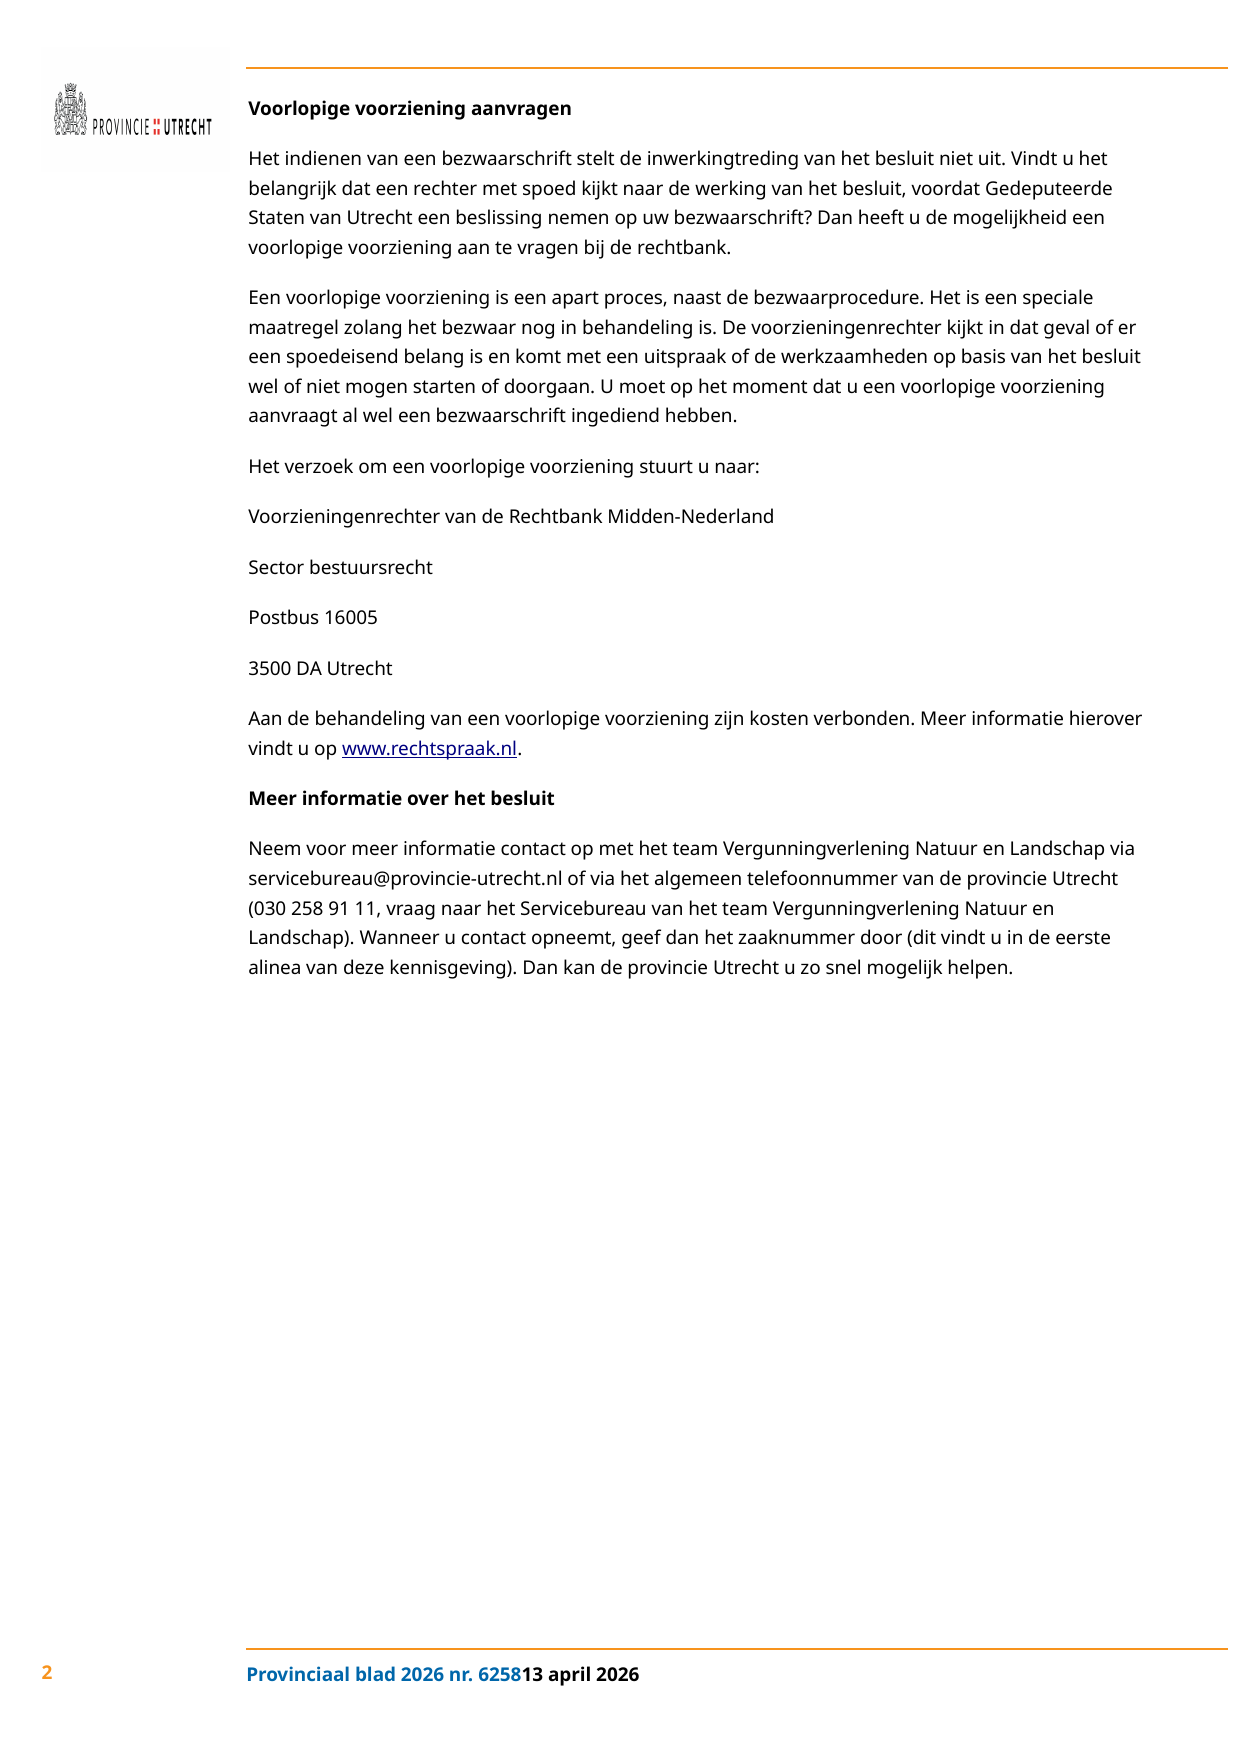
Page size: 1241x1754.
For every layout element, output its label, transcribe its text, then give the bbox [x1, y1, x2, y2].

text Voorzieningenrechter van de Rechtbank Midden-Nederland [248, 503, 1152, 529]
text Het indienen van een bezwaarschrift stelt de inwerkingtreding van het besluit niet uit. Vindt u het belangrijk dat een rechter met spoed kijkt naar de werking van het besluit, voordat Gedeputeerde Staten van Utrecht een beslissing nemen op uw bezwaarschrift? Dan heeft u de mogelijkheid een voorlopige voorziening aan te vragen bij de rechtbank. [248, 145, 1152, 260]
text 3500 DA Utrecht [248, 655, 1152, 681]
picture [41, 47, 231, 172]
text Postbus 16005 [248, 604, 1152, 630]
text Neem voor meer informatie contact op met het team Vergunningverlening Natuur en Landschap via servicebureau@provincie-utrecht.nl of via het algemeen telefoonnummer van de provincie Utrecht (030 258 91 11, vraag naar het Servicebureau van het team Vergunningverlening Natuur en Landschap). Wanneer u contact opneemt, geef dan het zaaknummer door (dit vindt u in de eerste alinea van deze kennisgeving). Dan kan de provincie Utrecht u zo snel mogelijk helpen. [248, 836, 1152, 980]
text Aan de behandeling van een voorlopige voorziening zijn kosten verbonden. Meer informatie hierover vindt u op www.rechtspraak.nl. [248, 705, 1152, 761]
text Voorlopige voorziening aanvragen [248, 95, 1152, 121]
text Het verzoek om een voorlopige voorziening stuurt u naar: [248, 453, 1152, 479]
text Een voorlopige voorziening is een apart proces, naast de bezwaarprocedure. Het is een speciale maatregel zolang het bezwaar nog in behandeling is. De voorzieningenrechter kijkt in dat geval of er een spoedeisend belang is en komt met een uitspraak of de werkzaamheden op basis van het besluit wel of niet mogen starten of doorgaan. U moet op het moment dat u een voorlopige voorziening aanvraagt al wel een bezwaarschrift ingediend hebben. [248, 284, 1152, 428]
text Meer informatie over het besluit [248, 785, 1152, 811]
text Sector bestuursrecht [248, 554, 1152, 580]
